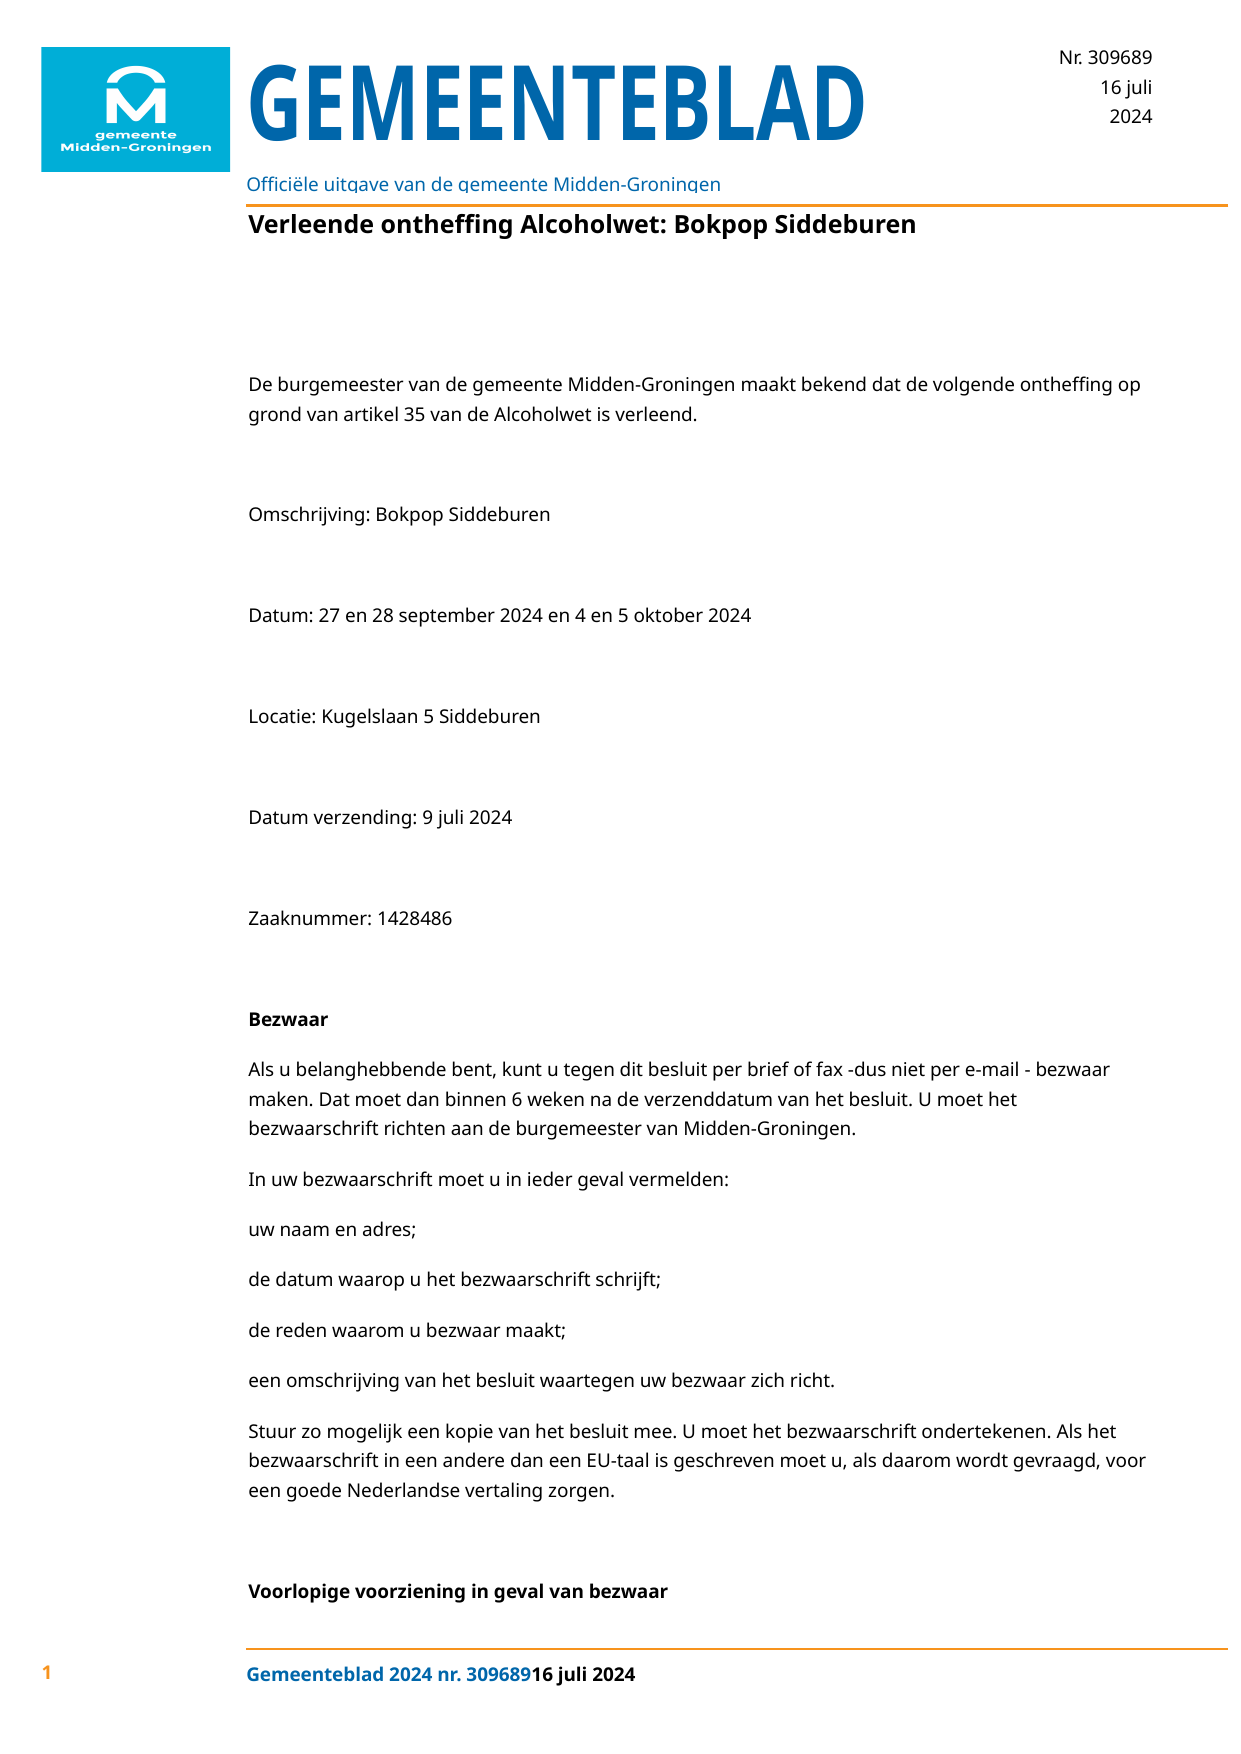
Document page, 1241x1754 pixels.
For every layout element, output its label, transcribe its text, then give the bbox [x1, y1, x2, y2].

text Omschrijving: Bokpop Siddeburen [248, 502, 1152, 527]
text De burgemeester van de gemeente Midden-Groningen maakt bekend dat de volgende ontheffing op grond van artikel 35 van de Alcoholwet is verleend. [248, 371, 1152, 426]
text de datum waarop u het bezwaarschrift schrijft; [248, 1267, 1152, 1292]
text Bezwaar [248, 1006, 1152, 1031]
text Verleende ontheffing Alcoholwet: Bokpop Siddeburen [248, 207, 1152, 241]
text Zaaknummer: 1428486 [248, 905, 1152, 931]
text Voorlopige voorziening in geval van bezwaar [248, 1578, 1152, 1603]
text Locatie: Kugelslaan 5 Siddeburen [248, 703, 1152, 729]
text de reden waarom u bezwaar maakt; [248, 1317, 1152, 1343]
text Stuur zo mogelijk een kopie van het besluit mee. U moet het bezwaarschrift ondertekenen. Als het bezwaarschrift in een andere dan een EU-taal is geschreven moet u, als daarom wordt gevraagd, voor een goede Nederlandse vertaling zorgen. [248, 1418, 1152, 1503]
text uw naam en adres; [248, 1216, 1152, 1242]
picture [184, 146, 190, 153]
text Datum: 27 en 28 september 2024 en 4 en 5 oktober 2024 [248, 602, 1152, 628]
text een omschrijving van het besluit waartegen uw bezwaar zich richt. [248, 1367, 1152, 1393]
text Datum verzending: 9 juli 2024 [248, 804, 1152, 830]
text Als u belanghebbende bent, kunt u tegen dit besluit per brief of fax -dus niet per e-mail - bezwaar maken. Dat moet dan binnen 6 weken na de verzenddatum van het besluit. U moet het bezwaarschrift richten aan de burgemeester van Midden-Groningen. [248, 1056, 1152, 1141]
picture [107, 89, 165, 122]
picture [108, 66, 164, 82]
text In uw bezwaarschrift moet u in ieder geval vermelden: [248, 1166, 1152, 1191]
